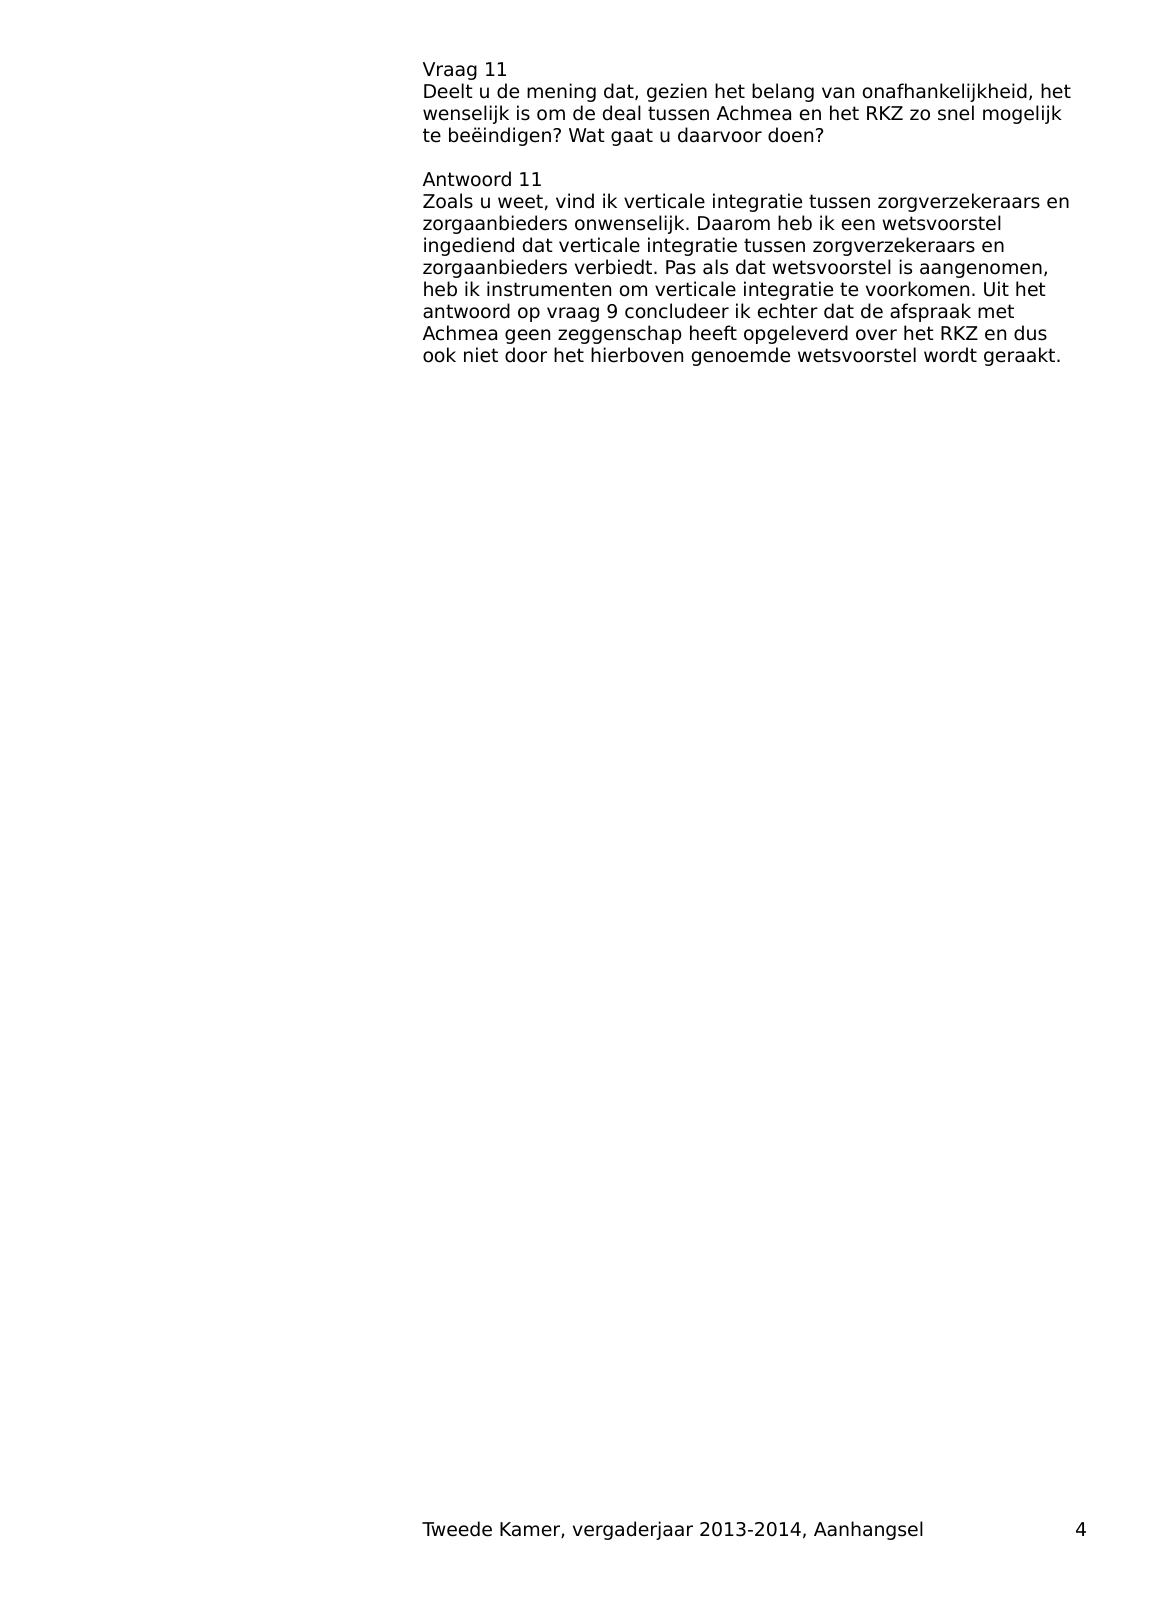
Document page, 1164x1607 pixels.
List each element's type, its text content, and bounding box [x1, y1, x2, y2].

text Deelt u de mening dat, gezien het belang van onafhankelijkheid, het wenselijk is om de deal tussen Achmea en het RKZ zo snel mogelijk te beëindigen? Wat gaat u daarvoor doen? [422, 81, 1087, 147]
text Vraag 11 [422, 59, 1087, 81]
text Antwoord 11 [422, 169, 1087, 191]
text Zoals u weet, vind ik verticale integratie tussen zorgverzekeraars en zorgaanbieders onwenselijk. Daarom heb ik een wetsvoorstel ingediend dat verticale integratie tussen zorgverzekeraars en zorgaanbieders verbiedt. Pas als dat wetsvoorstel is aangenomen, heb ik instrumenten om verticale integratie te voorkomen. Uit het antwoord op vraag 9 concludeer ik echter dat de afspraak met Achmea geen zeggenschap heeft opgeleverd over het RKZ en dus ook niet door het hierboven genoemde wetsvoorstel wordt geraakt. [422, 191, 1087, 367]
